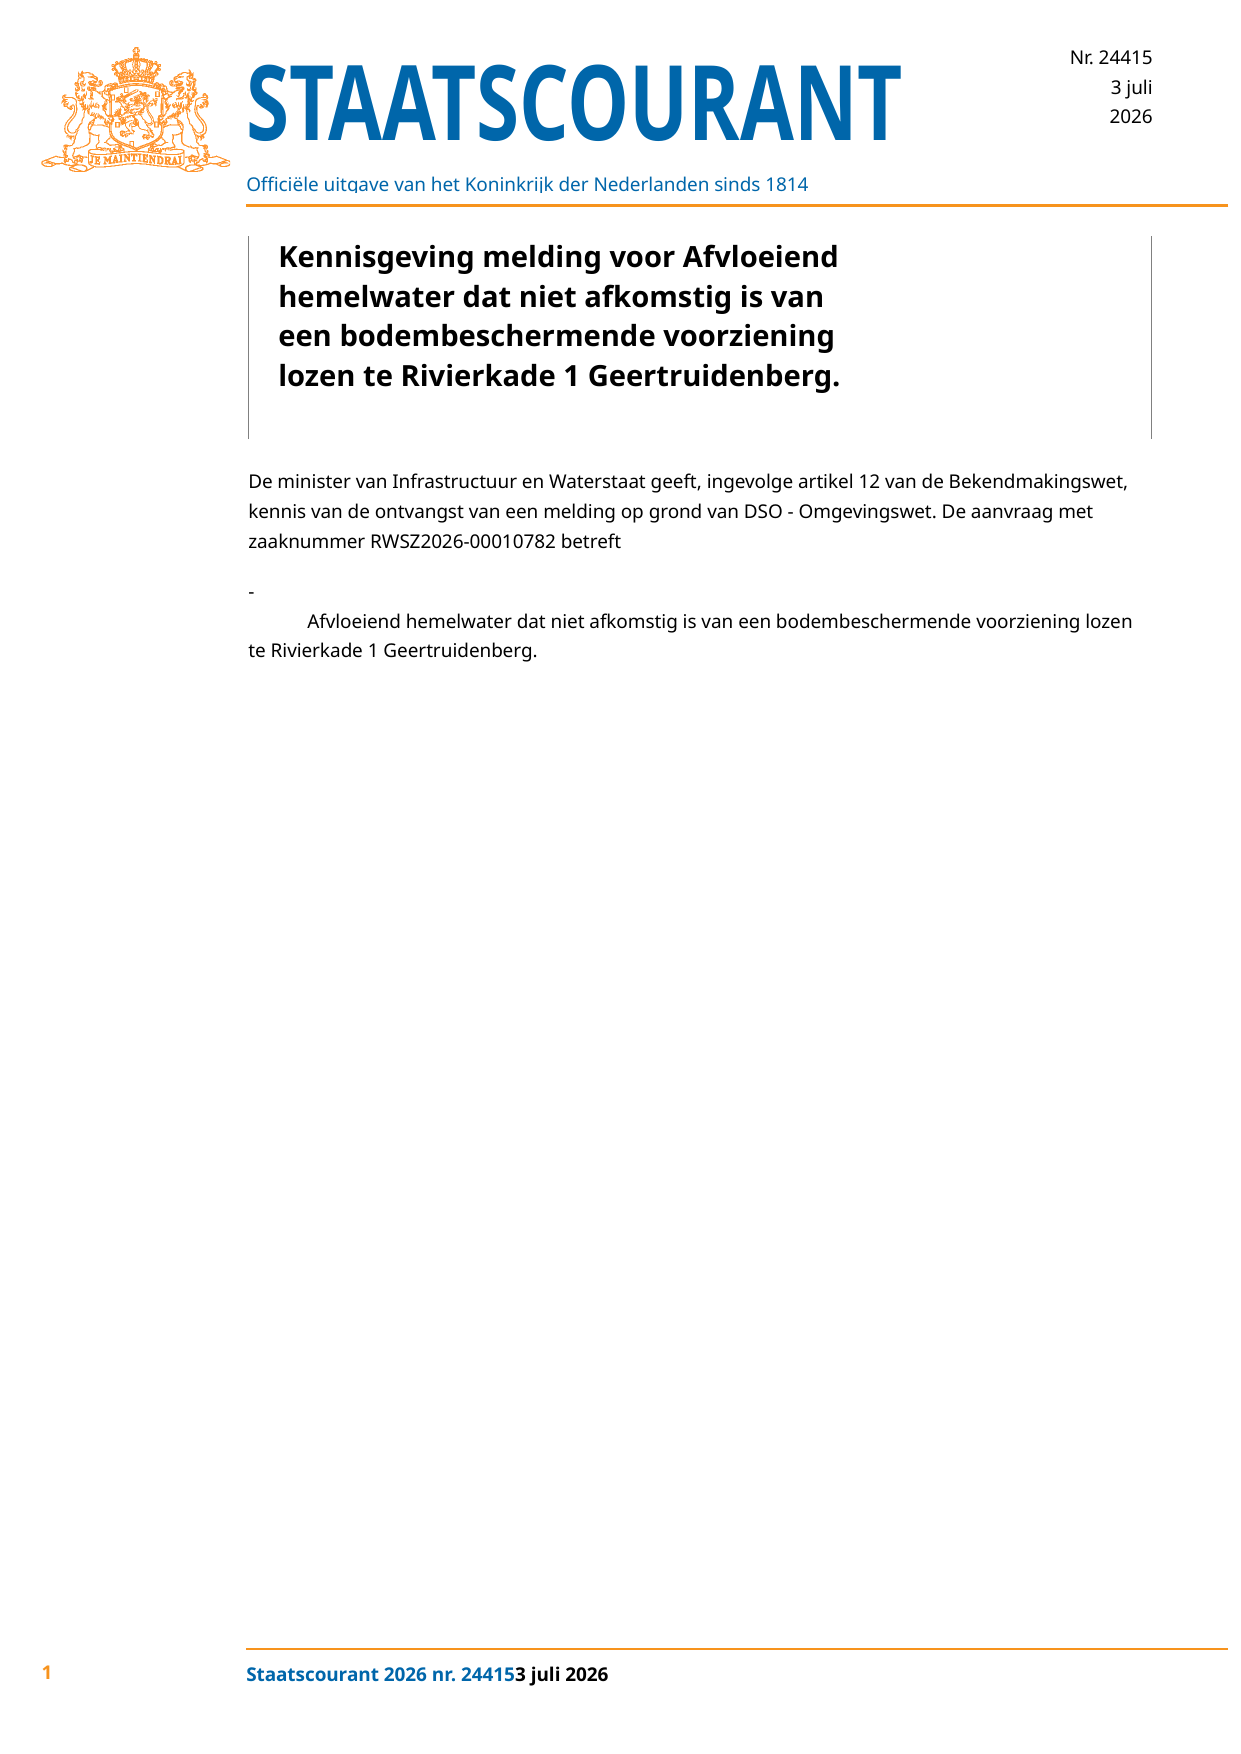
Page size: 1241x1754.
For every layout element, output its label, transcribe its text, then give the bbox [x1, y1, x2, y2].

text De minister van Infrastructuur en Waterstaat geeft, ingevolge artikel 12 van de Bekendmakingswet, kennis van de ontvangst van een melding op grond van DSO - Omgevingswet. De aanvraag met zaaknummer RWSZ2026-00010782 betreft [248, 469, 1152, 553]
picture [912, 236, 1090, 414]
table_header [1090, 236, 1151, 413]
picture [41, 47, 231, 172]
text te Rivierkade 1 Geertruidenberg. [248, 637, 1152, 663]
table_header [850, 236, 912, 413]
table_header [850, 414, 1151, 439]
list Afvloeiend hemelwater dat niet afkomstig is van een bodembeschermende voorziening lozen [248, 608, 1152, 633]
table_header Kennisgeving melding voor Afvloeiend hemelwater dat niet afkomstig is van een bodembeschermende voorziening lozen te Rivierkade 1 Geertruidenberg. [249, 236, 850, 439]
